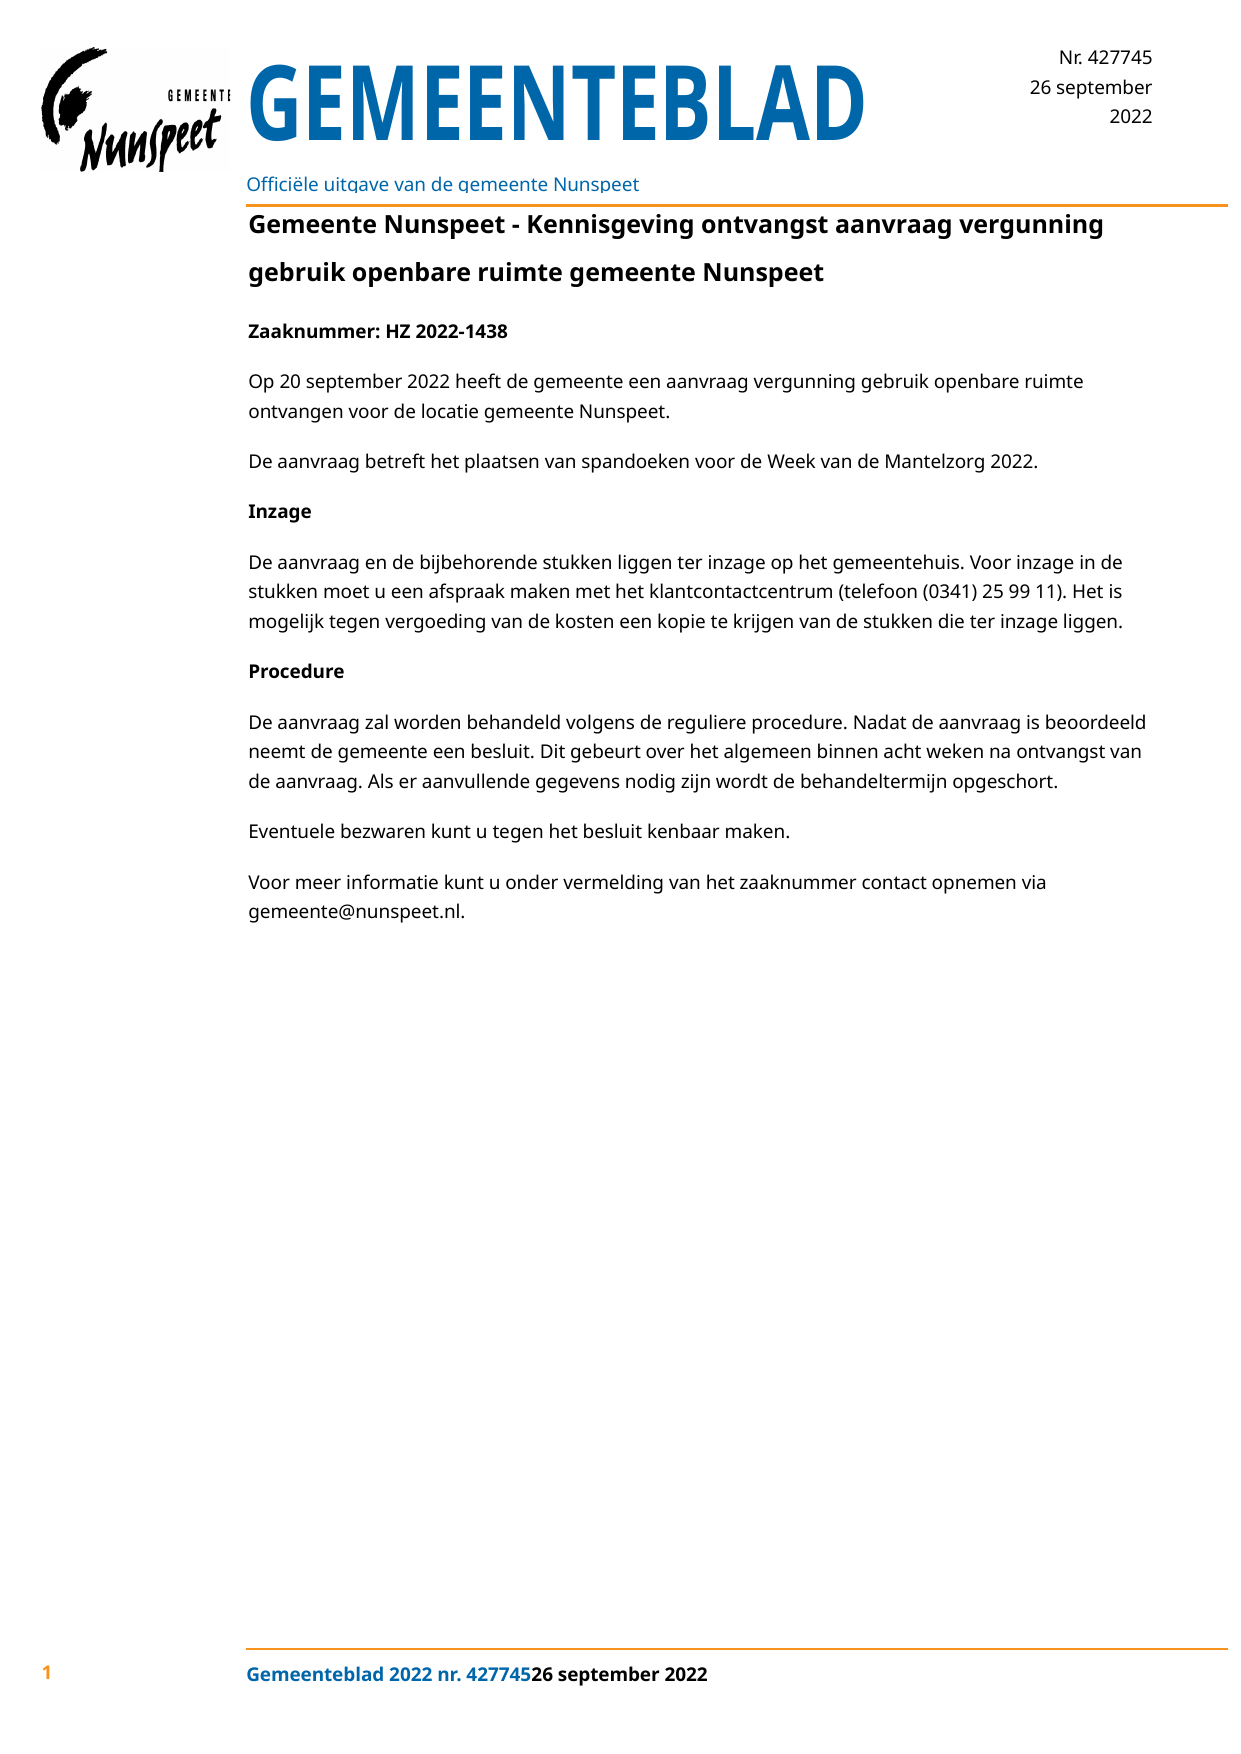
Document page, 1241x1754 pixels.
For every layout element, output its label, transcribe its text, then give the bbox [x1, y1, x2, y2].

text Procedure [248, 659, 1152, 684]
text Op 20 september 2022 heeft de gemeente een aanvraag vergunning gebruik openbare ruimte ontvangen voor de locatie gemeente Nunspeet. [248, 368, 1152, 424]
text Inzage [248, 499, 1152, 524]
text Gemeente Nunspeet - Kennisgeving ontvangst aanvraag vergunning gebruik openbare ruimte gemeente Nunspeet [248, 207, 1152, 288]
text De aanvraag betreft het plaatsen van spandoeken voor de Week van de Mantelzorg 2022. [248, 448, 1152, 474]
text De aanvraag zal worden behandeld volgens de reguliere procedure. Nadat de aanvraag is beoordeeld neemt de gemeente een besluit. Dit gebeurt over het algemeen binnen acht weken na ontvangst van de aanvraag. Als er aanvullende gegevens nodig zijn wordt de behandeltermijn opgeschort. [248, 709, 1152, 794]
text Voor meer informatie kunt u onder vermelding van het zaaknummer contact opnemen via gemeente@nunspeet.nl. [248, 869, 1152, 924]
picture [41, 47, 231, 172]
text De aanvraag en de bijbehorende stukken liggen ter inzage op het gemeentehuis. Voor inzage in de stukken moet u een afspraak maken met het klantcontactcentrum (telefoon (0341) 25 99 11). Het is mogelijk tegen vergoeding van de kosten een kopie te krijgen van de stukken die ter inzage liggen. [248, 549, 1152, 634]
text Zaaknummer: HZ 2022-1438 [248, 318, 1152, 344]
text Eventuele bezwaren kunt u tegen het besluit kenbaar maken. [248, 819, 1152, 844]
